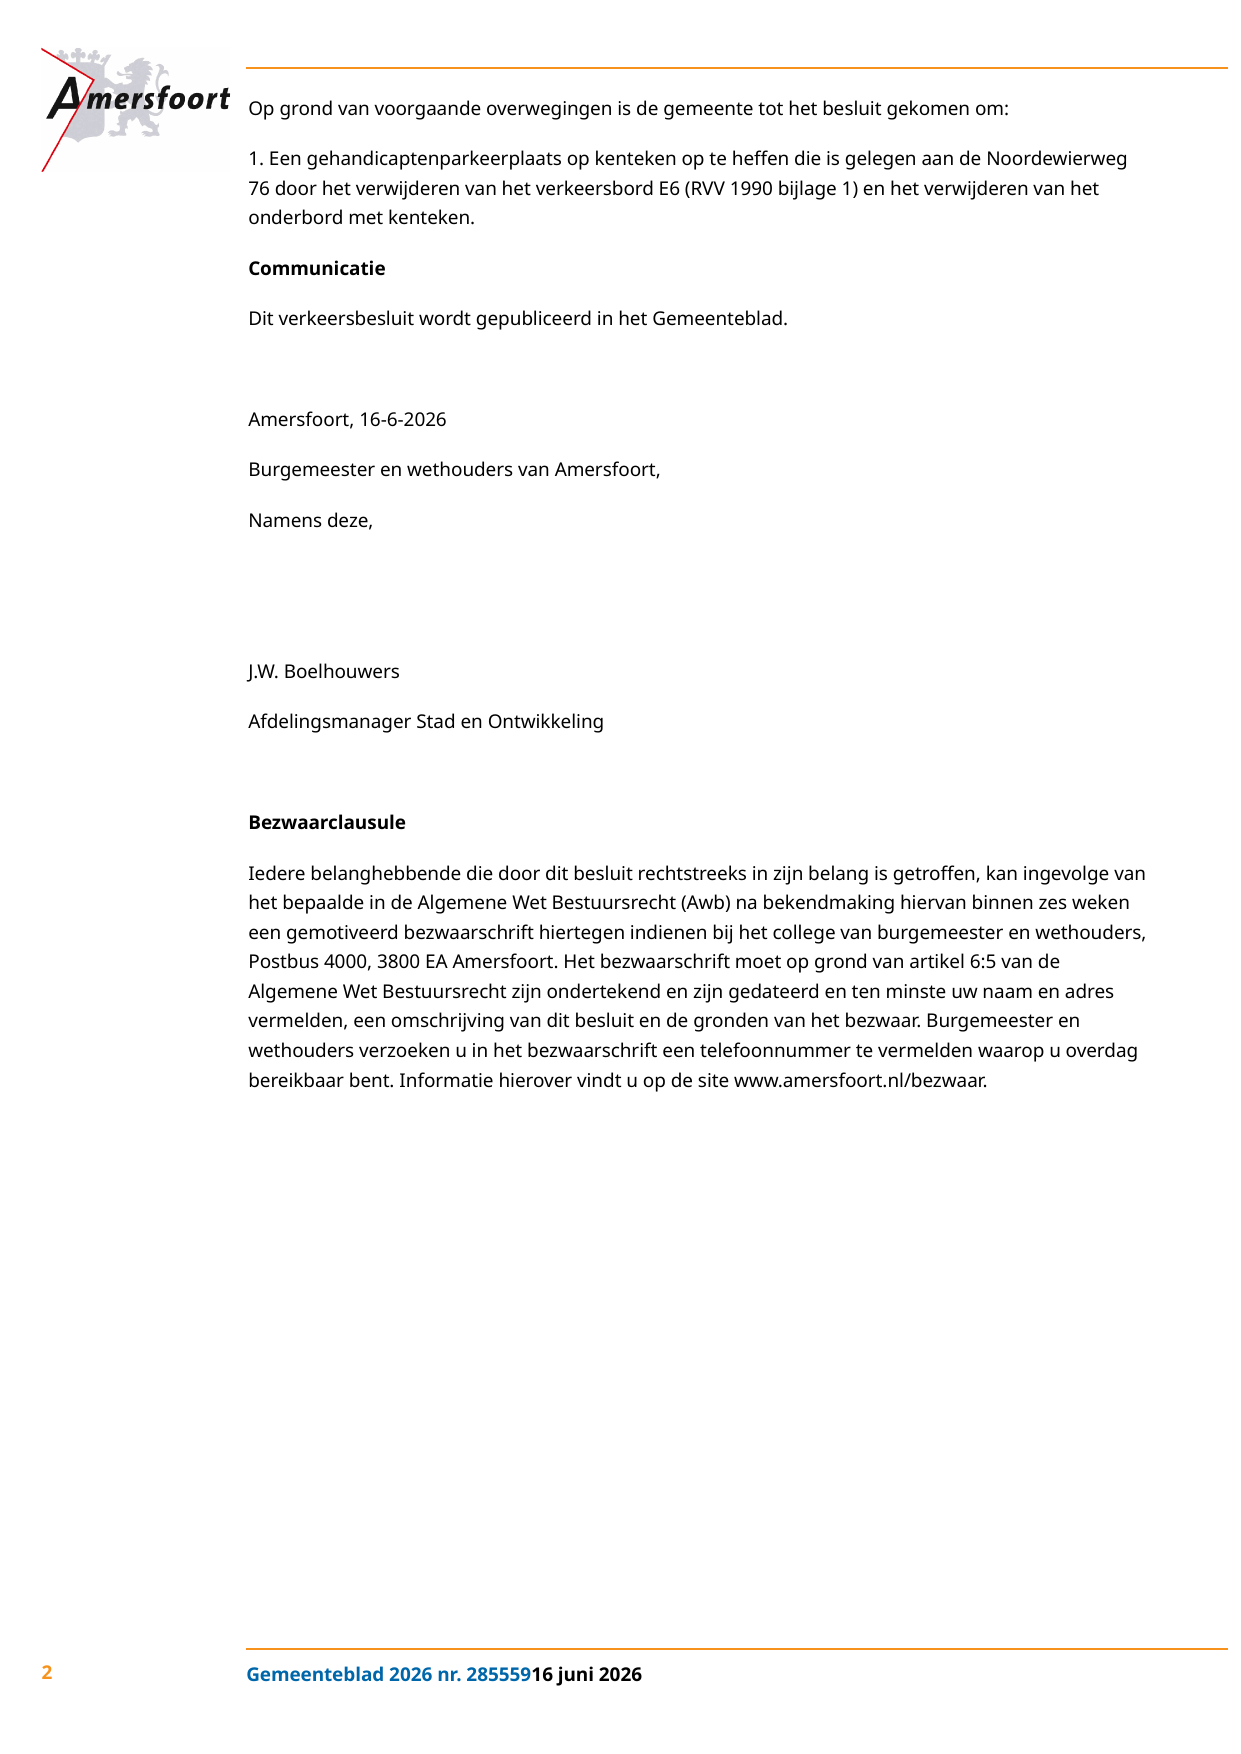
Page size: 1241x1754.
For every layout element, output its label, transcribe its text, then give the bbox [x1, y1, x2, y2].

text Amersfoort, 16-6-2026 [248, 406, 1152, 432]
text Op grond van voorgaande overwegingen is de gemeente tot het besluit gekomen om: [248, 95, 1152, 121]
picture [41, 47, 231, 172]
text J.W. Boelhouwers [248, 658, 1152, 684]
text Afdelingsmanager Stad en Ontwikkeling [248, 708, 1152, 734]
text Iedere belanghebbende die door dit besluit rechtstreeks in zijn belang is getroffen, kan ingevolge van het bepaalde in de Algemene Wet Bestuursrecht (Awb) na bekendmaking hiervan binnen zes weken een gemotiveerd bezwaarschrift hiertegen indienen bij het college van burgemeester en wethouders, Postbus 4000, 3800 EA Amersfoort. Het bezwaarschrift moet op grond van artikel 6:5 van de Algemene Wet Bestuursrecht zijn ondertekend en zijn gedateerd en ten minste uw naam en adres vermelden, een omschrijving van dit besluit en de gronden van het bezwaar. Burgemeester en wethouders verzoeken u in het bezwaarschrift een telefoonnummer te vermelden waarop u overdag bereikbaar bent. Informatie hierover vindt u op de site www.amersfoort.nl/bezwaar. [248, 860, 1152, 1093]
text Burgemeester en wethouders van Amersfoort, [248, 456, 1152, 482]
text Namens deze, [248, 507, 1152, 533]
text 1. Een gehandicaptenparkeerplaats op kenteken op te heffen die is gelegen aan de Noordewierweg 76 door het verwijderen van het verkeersbord E6 (RVV 1990 bijlage 1) en het verwijderen van het onderbord met kenteken. [248, 145, 1152, 230]
text Dit verkeersbesluit wordt gepubliceerd in het Gemeenteblad. [248, 305, 1152, 331]
text Bezwaarclausule [248, 809, 1152, 835]
text Communicatie [248, 255, 1152, 281]
